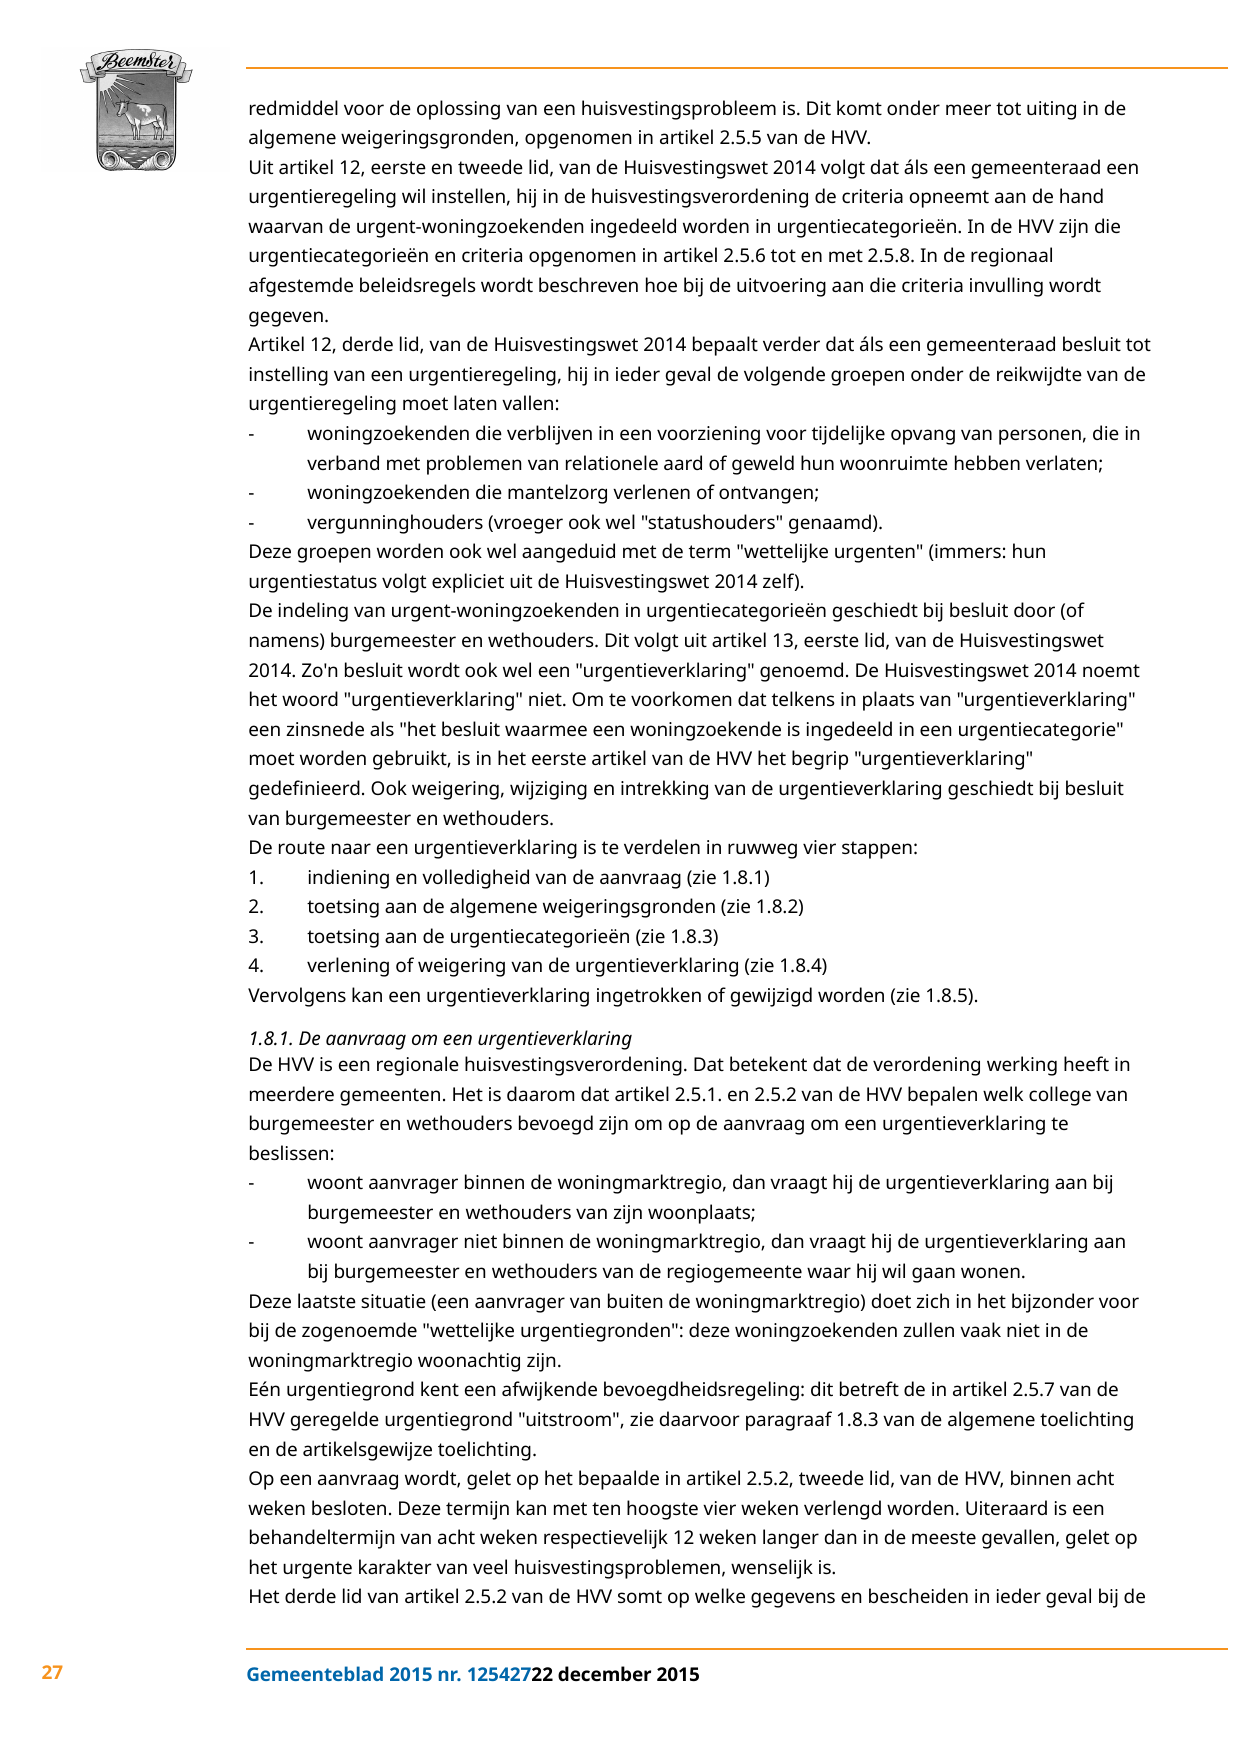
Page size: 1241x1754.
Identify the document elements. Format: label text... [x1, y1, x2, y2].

list woningzoekenden die verblijven in een voorziening voor tijdelijke opvang van personen, die in verband met problemen van relationele aard of geweld hun woonruimte hebben verlaten; [248, 420, 1152, 476]
text De indeling van urgent-woningzoekenden in urgentiecategorieën geschiedt bij besluit door (of namens) burgemeester en wethouders. Dit volgt uit artikel 13, eerste lid, van de Huisvestingswet 2014. Zo'n besluit wordt ook wel een "urgentieverklaring" genoemd. De Huisvestingswet 2014 noemt het woord "urgentieverklaring" niet. Om te voorkomen dat telkens in plaats van "urgentieverklaring" een zinsnede als "het besluit waarmee een woningzoekende is ingedeeld in een urgentiecategorie" moet worden gebruikt, is in het eerste artikel van de HVV het begrip "urgentieverklaring" gedefinieerd. Ook weigering, wijziging en intrekking van de urgentieverklaring geschiedt bij besluit van burgemeester en wethouders. [248, 598, 1152, 831]
text 1.8.1. De aanvraag om een urgentieverklaring [248, 1025, 1152, 1051]
text De route naar een urgentieverklaring is te verdelen in ruwweg vier stappen: [248, 834, 1152, 860]
list woont aanvrager niet binnen de woningmarktregio, dan vraagt hij de urgentieverklaring aan bij burgemeester en wethouders van de regiogemeente waar hij wil gaan wonen. [248, 1229, 1152, 1284]
list woningzoekenden die mantelzorg verlenen of ontvangen; [248, 479, 1152, 505]
list woont aanvrager binnen de woningmarktregio, dan vraagt hij de urgentieverklaring aan bij burgemeester en wethouders van zijn woonplaats; [248, 1169, 1152, 1225]
text redmiddel voor de oplossing van een huisvestingsprobleem is. Dit komt onder meer tot uiting in de algemene weigeringsgronden, opgenomen in artikel 2.5.5 van de HVV. [248, 95, 1152, 150]
picture [41, 47, 231, 172]
text Deze groepen worden ook wel aangeduid met de term "wettelijke urgenten" (immers: hun urgentiestatus volgt expliciet uit de Huisvestingswet 2014 zelf). [248, 538, 1152, 594]
text De HVV is een regionale huisvestingsverordening. Dat betekent dat de verordening werking heeft in meerdere gemeenten. Het is daarom dat artikel 2.5.1. en 2.5.2 van de HVV bepalen welk college van burgemeester en wethouders bevoegd zijn om op de aanvraag om een urgentieverklaring te beslissen: [248, 1051, 1152, 1166]
text Het derde lid van artikel 2.5.2 van de HVV somt op welke gegevens en bescheiden in ieder geval bij de [248, 1584, 1152, 1609]
list vergunninghouders (vroeger ook wel "statushouders" genaamd). [248, 509, 1152, 535]
text Op een aanvraag wordt, gelet op het bepaalde in artikel 2.5.2, tweede lid, van de HVV, binnen acht weken besloten. Deze termijn kan met ten hoogste vier weken verlengd worden. Uiteraard is een behandeltermijn van acht weken respectievelijk 12 weken langer dan in de meeste gevallen, gelet op het urgente karakter van veel huisvestingsproblemen, wenselijk is. [248, 1465, 1152, 1580]
text Eén urgentiegrond kent een afwijkende bevoegdheidsregeling: dit betreft de in artikel 2.5.7 van de HVV geregelde urgentiegrond "uitstroom", zie daarvoor paragraaf 1.8.3 van de algemene toelichting en de artikelsgewijze toelichting. [248, 1377, 1152, 1461]
list verlening of weigering van de urgentieverklaring (zie 1.8.4) [248, 953, 1152, 978]
list indiening en volledigheid van de aanvraag (zie 1.8.1) [248, 864, 1152, 890]
text Artikel 12, derde lid, van de Huisvestingswet 2014 bepaalt verder dat áls een gemeenteraad besluit tot instelling van een urgentieregeling, hij in ieder geval de volgende groepen onder de reikwijdte van de urgentieregeling moet laten vallen: [248, 331, 1152, 416]
text Deze laatste situatie (een aanvrager van buiten de woningmarktregio) doet zich in het bijzonder voor bij de zogenoemde "wettelijke urgentiegronden": deze woningzoekenden zullen vaak niet in de woningmarktregio woonachtig zijn. [248, 1288, 1152, 1373]
list toetsing aan de urgentiecategorieën (zie 1.8.3) [248, 923, 1152, 949]
list toetsing aan de algemene weigeringsgronden (zie 1.8.2) [248, 893, 1152, 919]
text Vervolgens kan een urgentieverklaring ingetrokken of gewijzigd worden (zie 1.8.5). [248, 982, 1152, 1008]
text Uit artikel 12, eerste en tweede lid, van de Huisvestingswet 2014 volgt dat áls een gemeenteraad een urgentieregeling wil instellen, hij in de huisvestingsverordening de criteria opneemt aan de hand waarvan de urgent-woningzoekenden ingedeeld worden in urgentiecategorieën. In de HVV zijn die urgentiecategorieën en criteria opgenomen in artikel 2.5.6 tot en met 2.5.8. In de regionaal afgestemde beleidsregels wordt beschreven hoe bij de uitvoering aan die criteria invulling wordt gegeven. [248, 154, 1152, 328]
